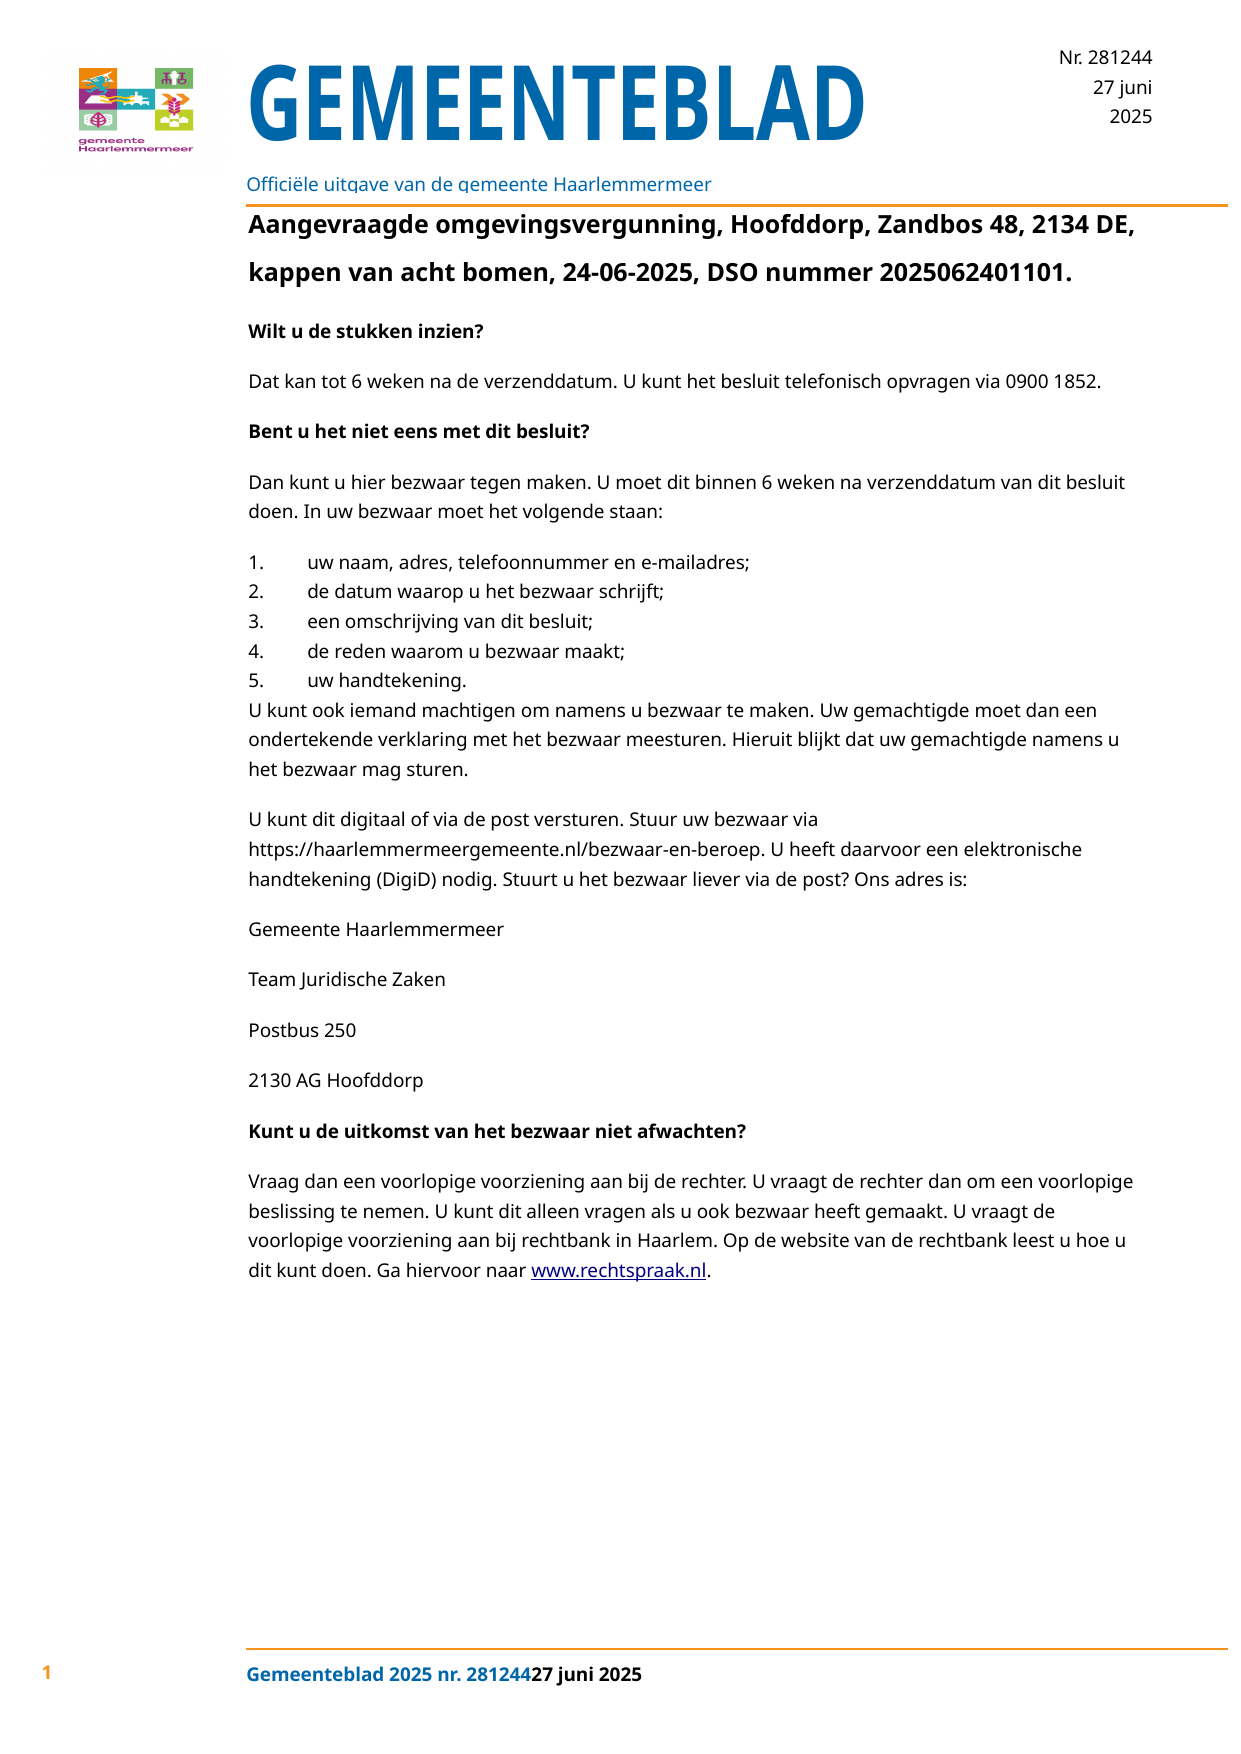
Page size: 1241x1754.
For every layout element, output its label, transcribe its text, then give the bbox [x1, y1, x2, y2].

text Kunt u de uitkomst van het bezwaar niet afwachten? [248, 1118, 1152, 1144]
list de datum waarop u het bezwaar schrijft; [248, 579, 1152, 604]
text Aangevraagde omgevingsvergunning, Hoofddorp, Zandbos 48, 2134 DE, kappen van acht bomen, 24-06-2025, DSO nummer 2025062401101. [248, 207, 1152, 288]
text Gemeente Haarlemmermeer [248, 916, 1152, 942]
text Team Juridische Zaken [248, 967, 1152, 992]
text Dat kan tot 6 weken na de verzenddatum. U kunt het besluit telefonisch opvragen via 0900 1852. [248, 368, 1152, 394]
text 2130 AG Hoofddorp [248, 1067, 1152, 1093]
text Dan kunt u hier bezwaar tegen maken. U moet dit binnen 6 weken na verzenddatum van dit besluit doen. In uw bezwaar moet het volgende staan: [248, 469, 1152, 524]
text U kunt ook iemand machtigen om namens u bezwaar te maken. Uw gemachtigde moet dan een ondertekende verklaring met het bezwaar meesturen. Hieruit blijkt dat uw gemachtigde namens u het bezwaar mag sturen. [248, 697, 1152, 782]
text Bent u het niet eens met dit besluit? [248, 419, 1152, 444]
text Wilt u de stukken inzien? [248, 318, 1152, 344]
text Postbus 250 [248, 1017, 1152, 1043]
text U kunt dit digitaal of via de post versturen. Stuur uw bezwaar via https://haarlemmermeergemeente.nl/bezwaar-en-beroep. U heeft daarvoor een elektronische handtekening (DigiD) nodig. Stuurt u het bezwaar liever via de post? Ons adres is: [248, 807, 1152, 892]
list een omschrijving van dit besluit; [248, 608, 1152, 634]
list uw naam, adres, telefoonnummer en e-mailadres; [248, 549, 1152, 575]
picture [41, 47, 231, 172]
list de reden waarom u bezwaar maakt; [248, 638, 1152, 664]
list uw handtekening. [248, 667, 1152, 693]
text Vraag dan een voorlopige voorziening aan bij de rechter. U vraagt de rechter dan om een voorlopige beslissing te nemen. U kunt dit alleen vragen als u ook bezwaar heeft gemaakt. U vraagt de voorlopige voorziening aan bij rechtbank in Haarlem. Op de website van de rechtbank leest u hoe u dit kunt doen. Ga hiervoor naar www.rechtspraak.nl. [248, 1168, 1152, 1283]
